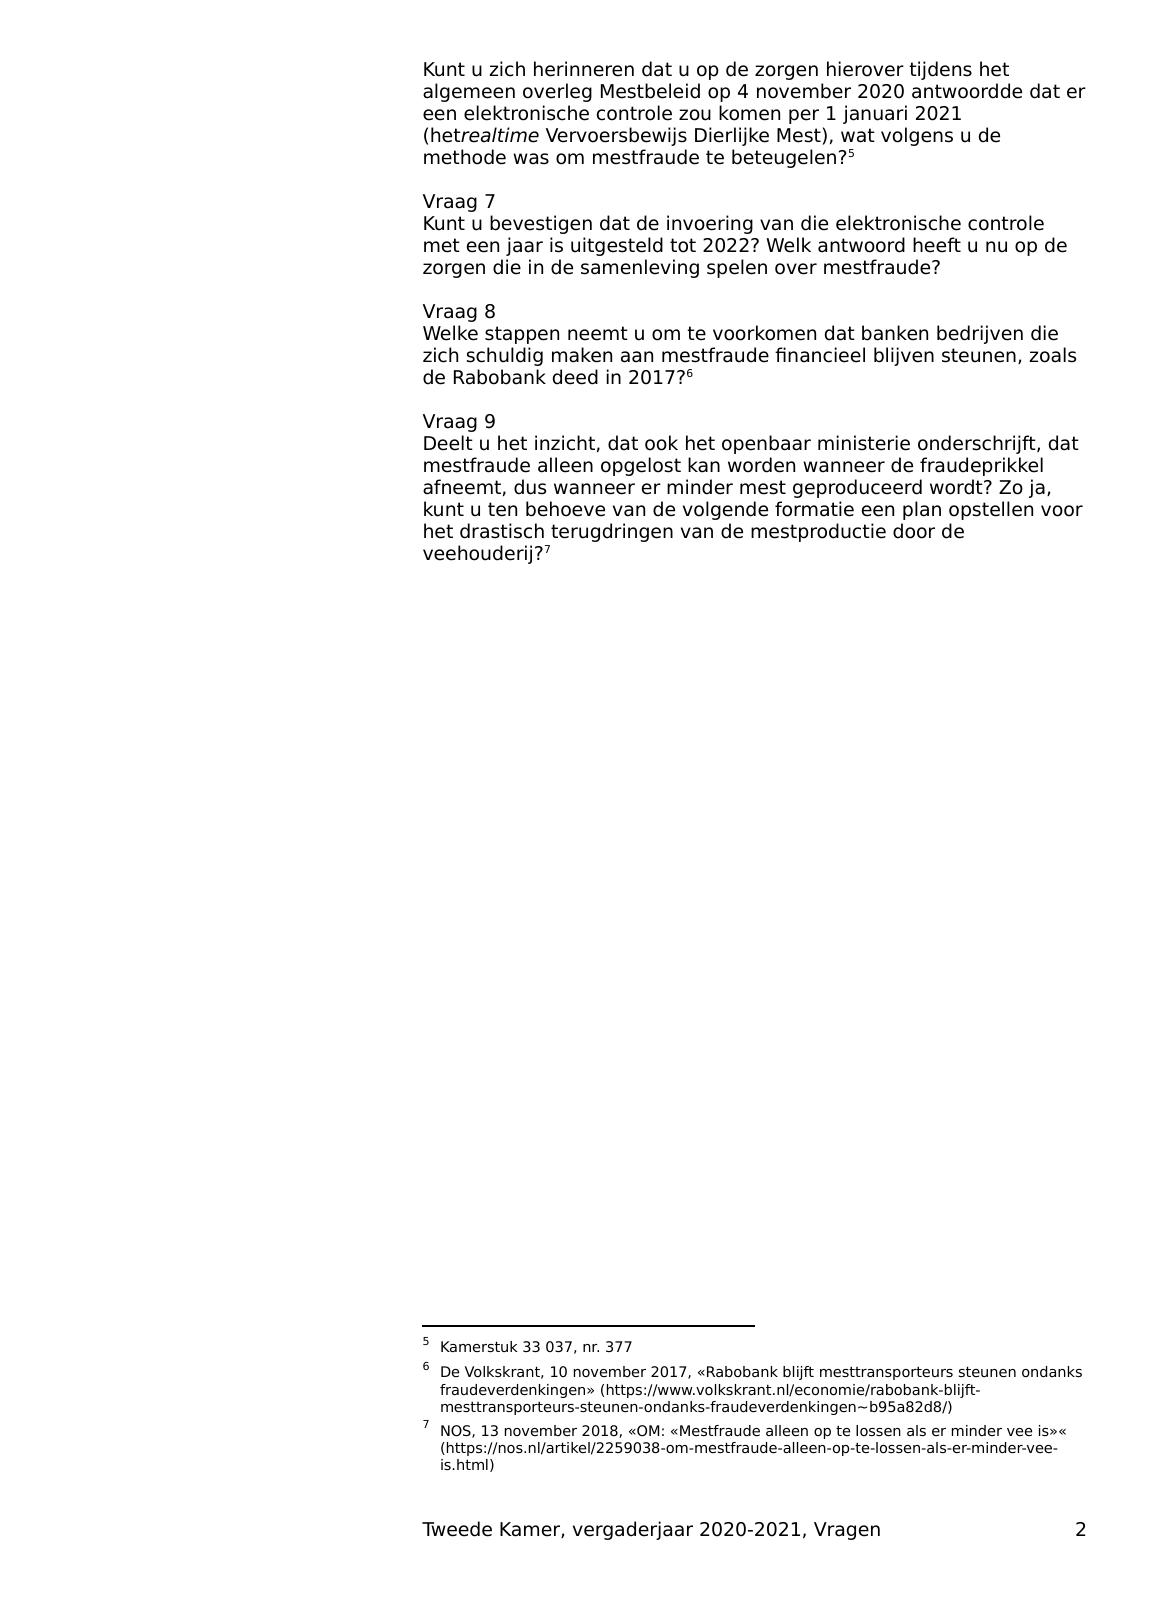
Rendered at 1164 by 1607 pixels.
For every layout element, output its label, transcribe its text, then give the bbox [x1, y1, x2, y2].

text Kamerstuk 33 037, nr. 377 [422, 1335, 1087, 1357]
text Welke stappen neemt u om te voorkomen dat banken bedrijven die zich schuldig maken aan mestfraude financieel blijven steunen, zoals de Rabobank deed in 2017? [422, 323, 1087, 389]
text Vraag 9 [422, 411, 1087, 433]
text Vraag 8 [422, 301, 1087, 323]
text Vraag 7 [422, 191, 1087, 213]
text De Volkskrant, 10 november 2017, «Rabobank blijft mesttransporteurs steunen ondanks fraudeverdenkingen» (https://www.volkskrant.nl/economie/rabobank-blijft-mesttransporteurs-steunen-ondanks-fraudeverdenkingen~b95a82d8/) [422, 1360, 1087, 1416]
text Kunt u zich herinneren dat u op de zorgen hierover tijdens het algemeen overleg Mestbeleid op 4 november 2020 antwoordde dat er een elektronische controle zou komen per 1 januari 2021 (hetrealtime Vervoersbewijs Dierlijke Mest), wat volgens u de methode was om mestfraude te beteugelen? [422, 59, 1087, 169]
text Deelt u het inzicht, dat ook het openbaar ministerie onderschrijft, dat mestfraude alleen opgelost kan worden wanneer de fraudeprikkel afneemt, dus wanneer er minder mest geproduceerd wordt? Zo ja, kunt u ten behoeve van de volgende formatie een plan opstellen voor het drastisch terugdringen van de mestproductie door de veehouderij? [422, 433, 1087, 565]
text Kunt u bevestigen dat de invoering van die elektronische controle met een jaar is uitgesteld tot 2022? Welk antwoord heeft u nu op de zorgen die in de samenleving spelen over mestfraude? [422, 213, 1087, 279]
text NOS, 13 november 2018, «OM: «Mestfraude alleen op te lossen als er minder vee is»« (https://nos.nl/artikel/2259038-om-mestfraude-alleen-op-te-lossen-als-er-minder-vee-is.html) [422, 1418, 1087, 1474]
